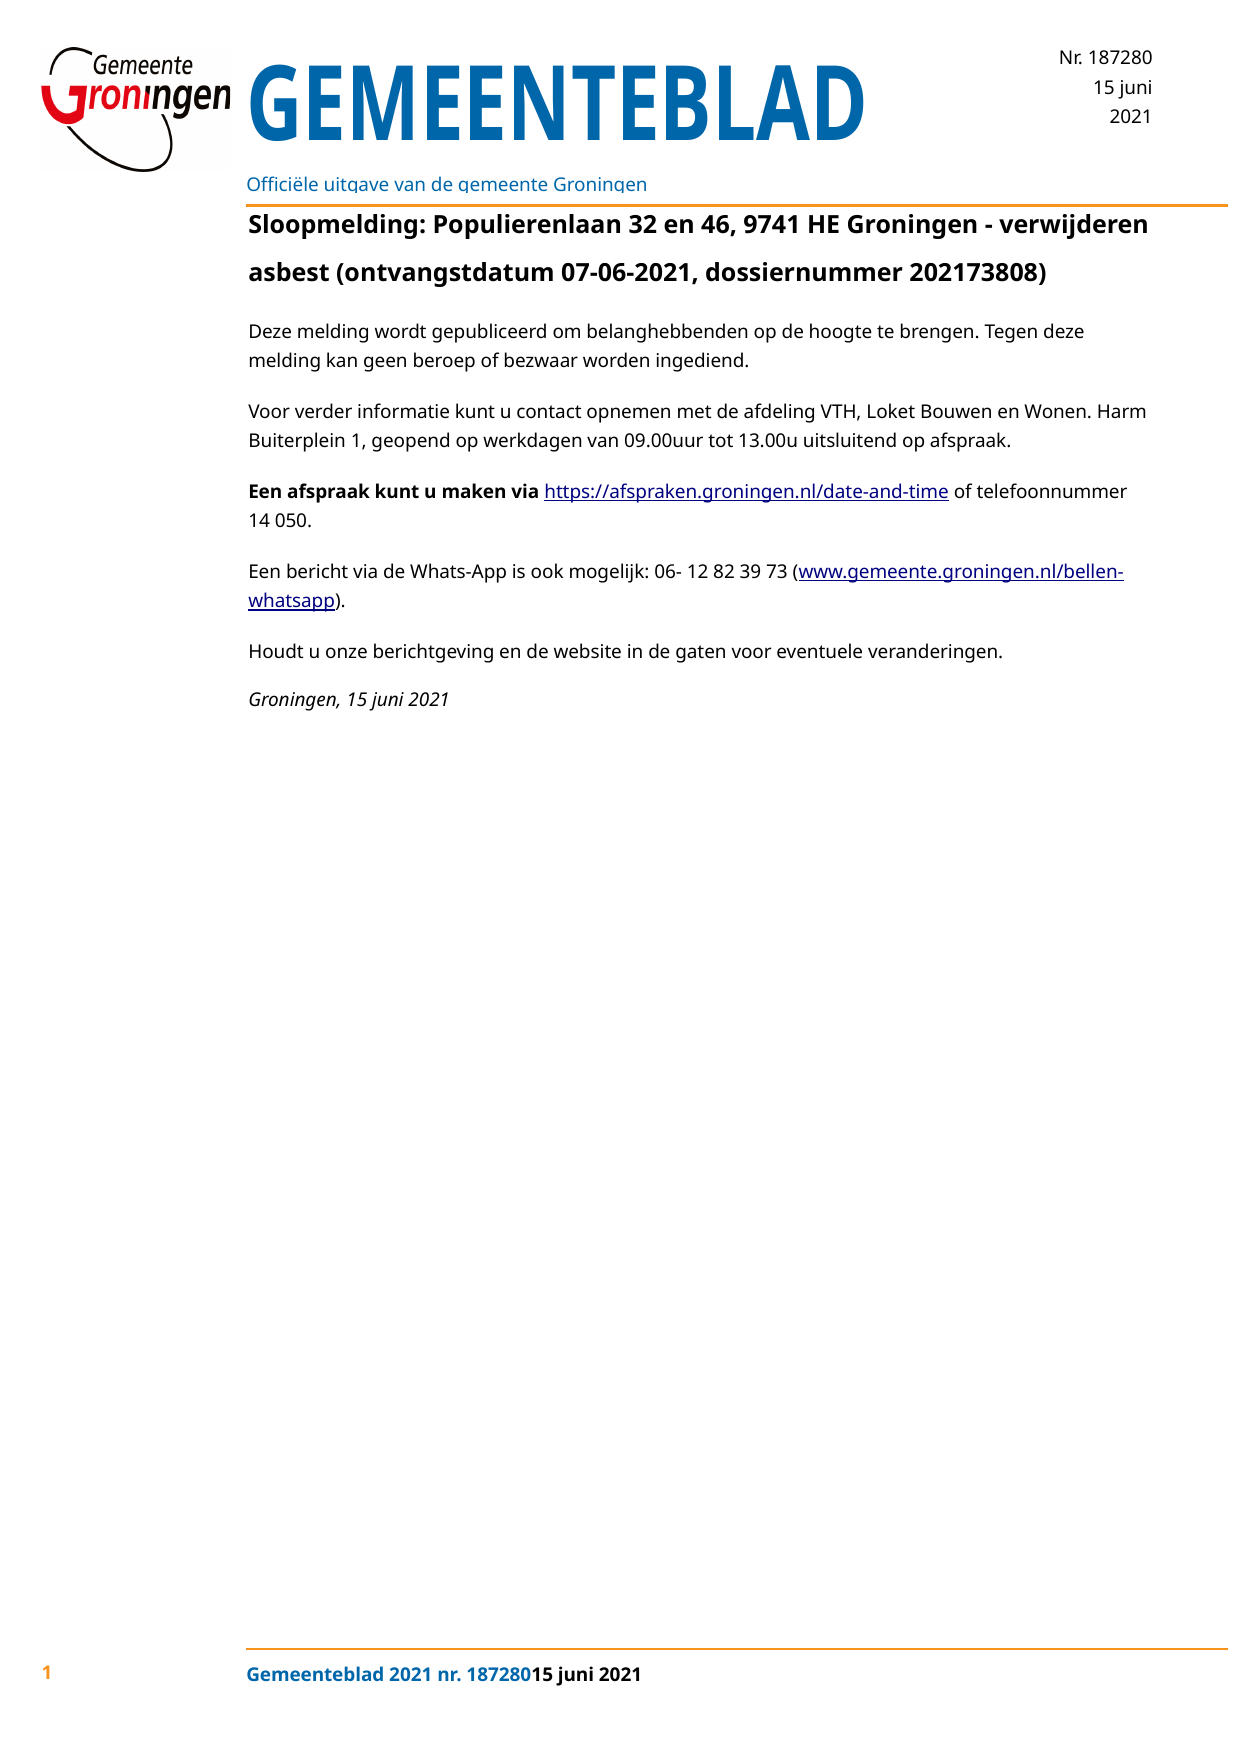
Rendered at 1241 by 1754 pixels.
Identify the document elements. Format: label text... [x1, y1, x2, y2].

text Deze melding wordt gepubliceerd om belanghebbenden op de hoogte te brengen. Tegen deze melding kan geen beroep of bezwaar worden ingediend. [248, 318, 1152, 373]
text Sloopmelding: Populierenlaan 32 en 46, 9741 HE Groningen - verwijderen asbest (ontvangstdatum 07-06-2021, dossiernummer 202173808) [248, 207, 1152, 288]
picture [41, 47, 231, 172]
text Voor verder informatie kunt u contact opnemen met de afdeling VTH, Loket Bouwen en Wonen. Harm Buiterplein 1, geopend op werkdagen van 09.00uur tot 13.00u uitsluitend op afspraak. [248, 398, 1152, 453]
text Houdt u onze berichtgeving en de website in de gaten voor eventuele veranderingen. [248, 638, 1152, 664]
text Groningen, 15 juni 2021 [248, 686, 1152, 711]
text Een bericht via de Whats-App is ook mogelijk: 06- 12 82 39 73 (www.gemeente.groningen.nl/bellen-whatsapp). [248, 558, 1152, 613]
text Een afspraak kunt u maken via https://afspraken.groningen.nl/date-and-time of telefoonnummer 14 050. [248, 478, 1152, 533]
